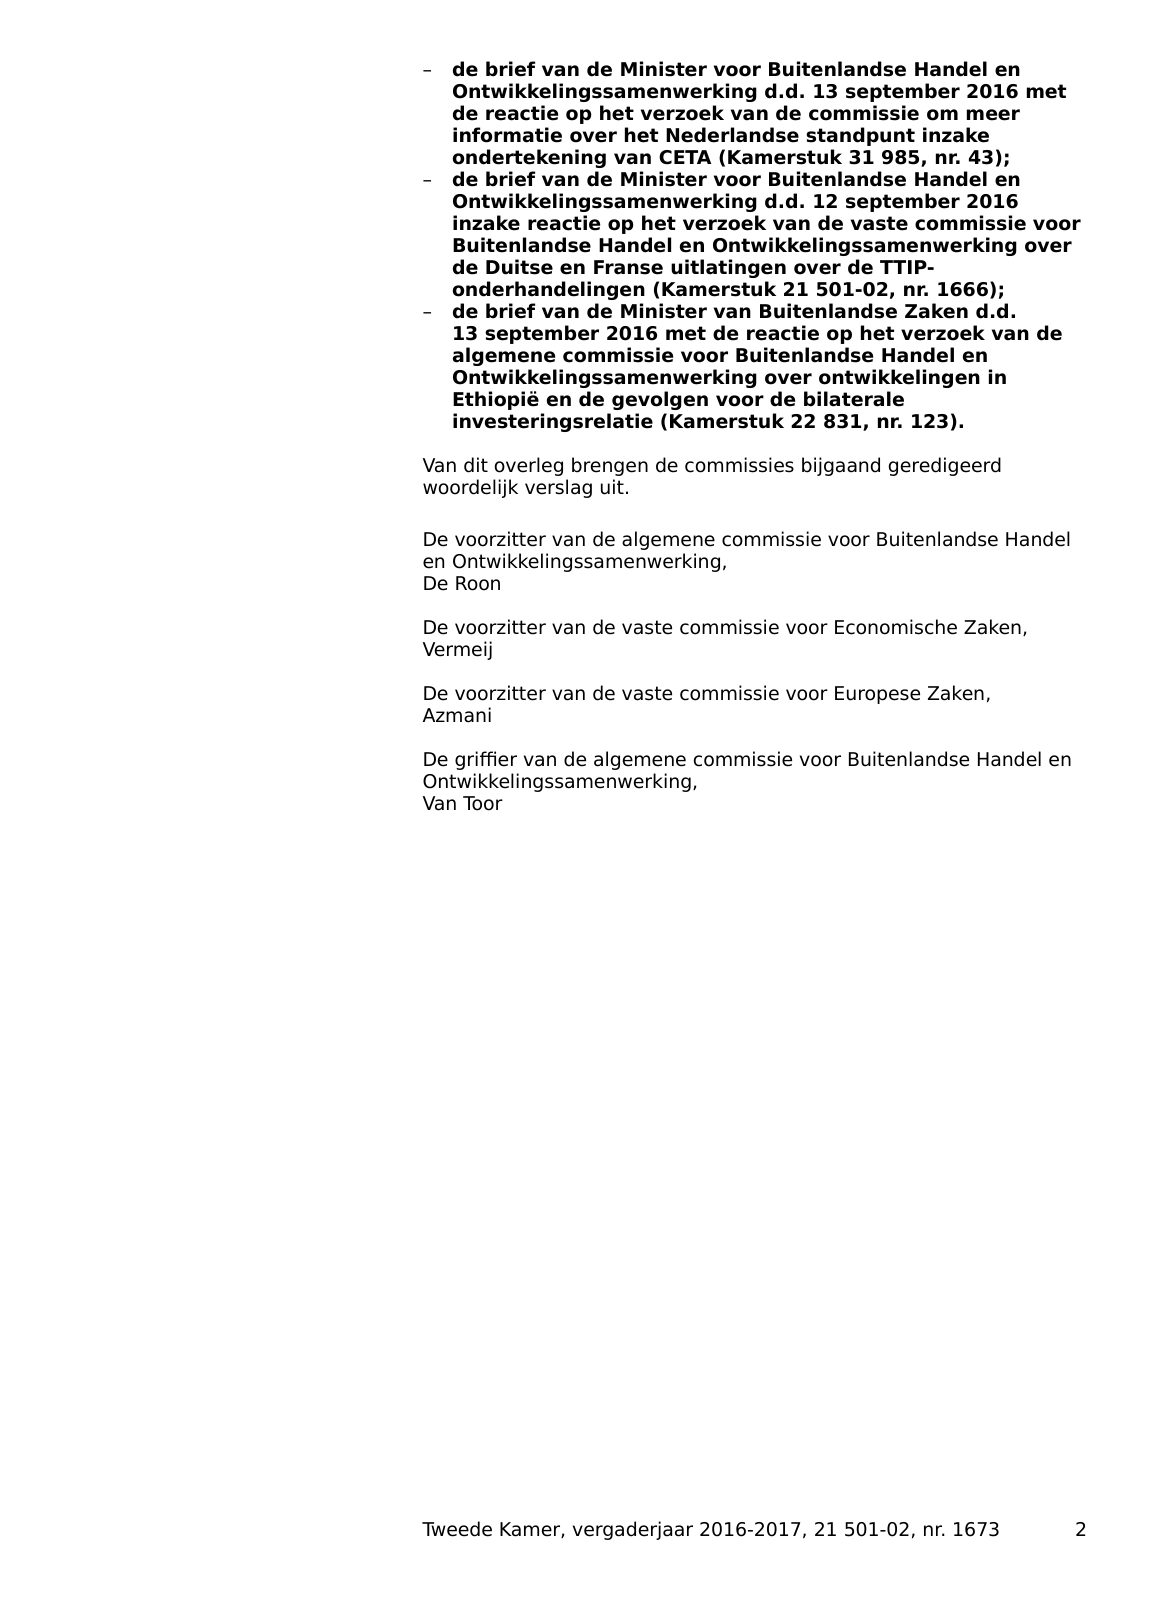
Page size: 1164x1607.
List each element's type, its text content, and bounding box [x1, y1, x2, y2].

text De voorzitter van de algemene commissie voor Buitenlandse Handel en Ontwikkelingssamenwerking, De Roon [422, 529, 1087, 595]
text – de brief van de Minister voor Buitenlandse Handel en Ontwikkelingssamenwerking d.d. 13 september 2016 met de reactie op het verzoek van de commissie om meer informatie over het Nederlandse standpunt inzake ondertekening van CETA (Kamerstuk 31 985, nr. 43); [422, 59, 1087, 169]
text De voorzitter van de vaste commissie voor Economische Zaken, Vermeij [422, 617, 1087, 661]
text Van dit overleg brengen de commissies bijgaand geredigeerd woordelijk verslag uit. [422, 455, 1087, 499]
text De griffier van de algemene commissie voor Buitenlandse Handel en Ontwikkelingssamenwerking, Van Toor [422, 749, 1087, 815]
text – de brief van de Minister voor Buitenlandse Handel en Ontwikkelingssamenwerking d.d. 12 september 2016 inzake reactie op het verzoek van de vaste commissie voor Buitenlandse Handel en Ontwikkelingssamenwerking over de Duitse en Franse uitlatingen over de TTIP-onderhandelingen (Kamerstuk 21 501-02, nr. 1666); [422, 169, 1087, 301]
text De voorzitter van de vaste commissie voor Europese Zaken, Azmani [422, 683, 1087, 727]
text – de brief van de Minister van Buitenlandse Zaken d.d. 13 september 2016 met de reactie op het verzoek van de algemene commissie voor Buitenlandse Handel en Ontwikkelingssamenwerking over ontwikkelingen in Ethiopië en de gevolgen voor de bilaterale investeringsrelatie (Kamerstuk 22 831, nr. 123). [422, 301, 1087, 433]
